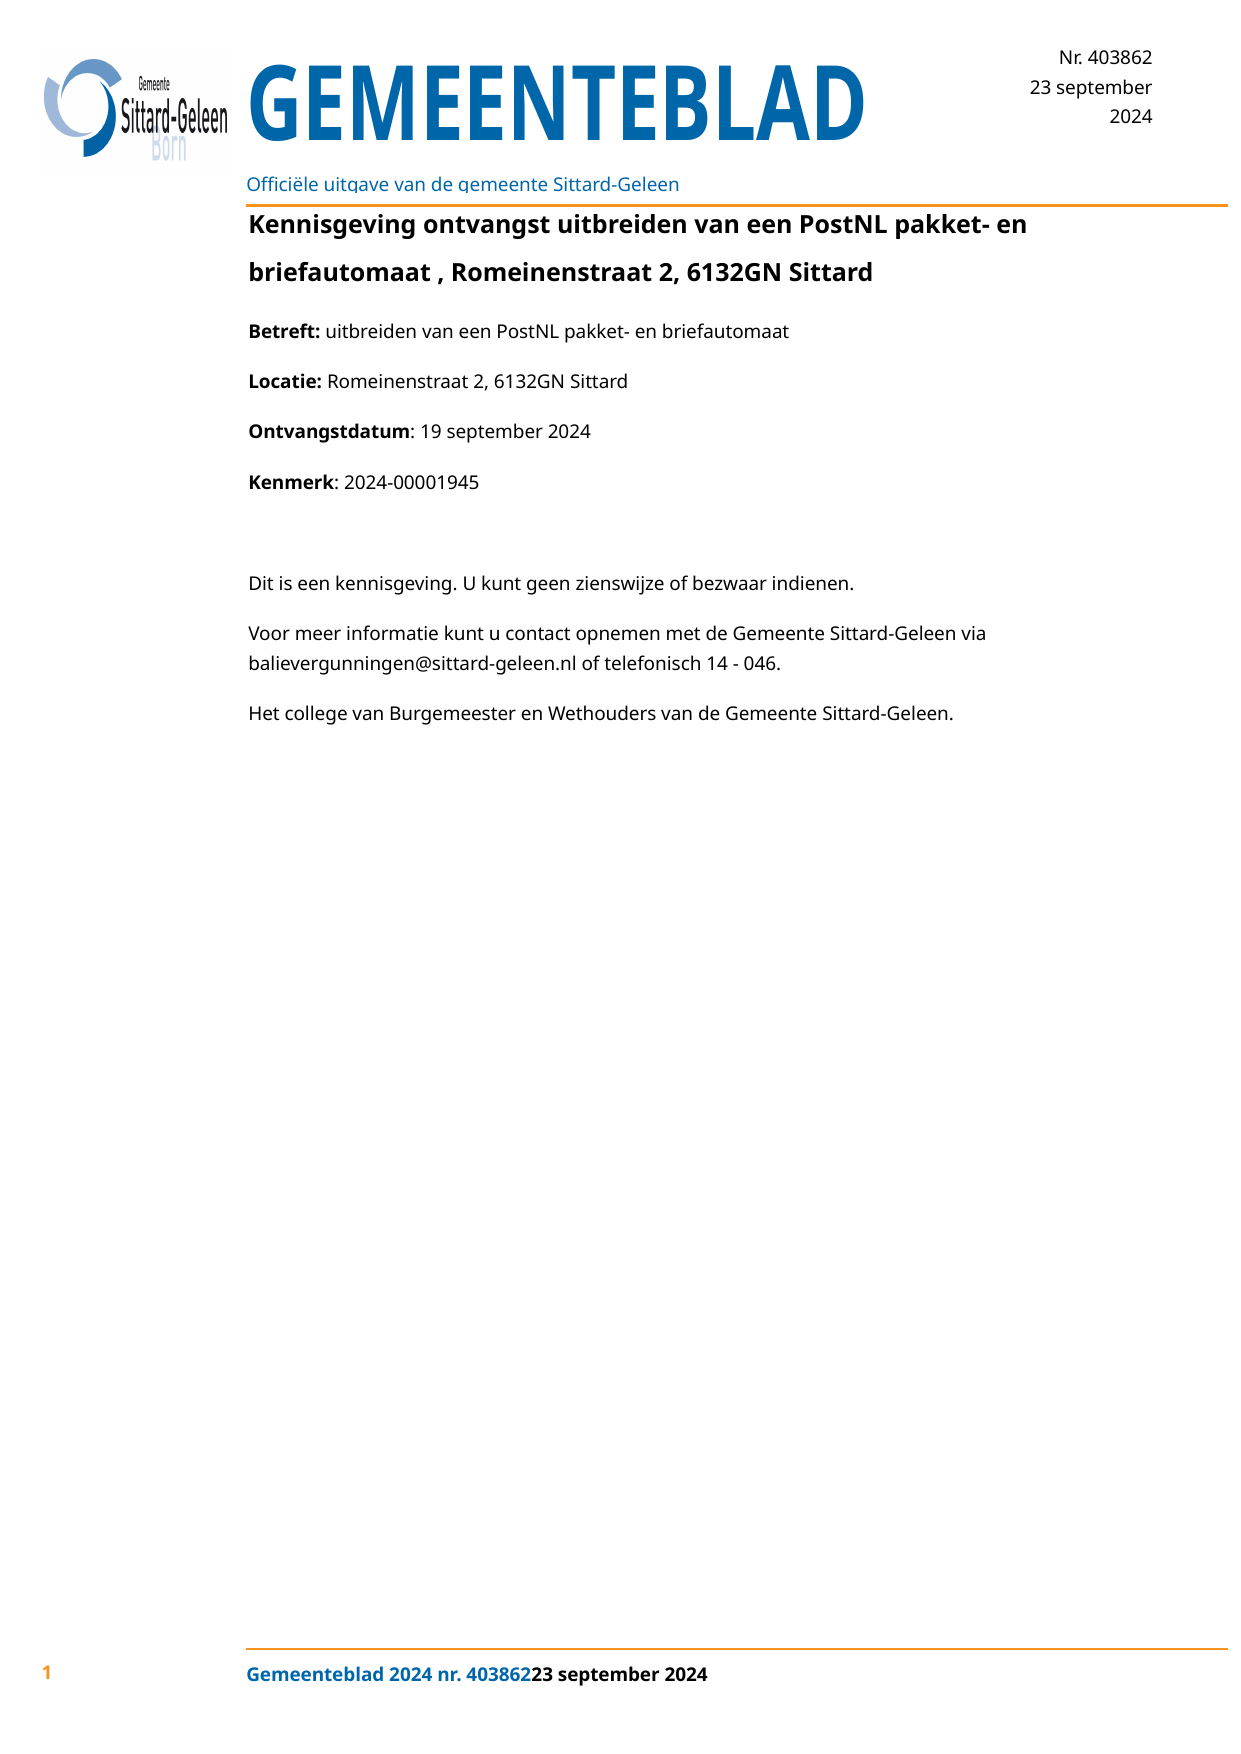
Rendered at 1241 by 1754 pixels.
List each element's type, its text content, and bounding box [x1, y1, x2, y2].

text Kenmerk: 2024-00001945 [248, 469, 1152, 495]
text Het college van Burgemeester en Wethouders van de Gemeente Sittard-Geleen. [248, 700, 1152, 726]
text Locatie: Romeinenstraat 2, 6132GN Sittard [248, 368, 1152, 394]
text Betreft: uitbreiden van een PostNL pakket- en briefautomaat [248, 318, 1152, 344]
text Voor meer informatie kunt u contact opnemen met de Gemeente Sittard-Geleen via balievergunningen@sittard-geleen.nl of telefonisch 14 - 046. [248, 620, 1152, 676]
picture [41, 47, 231, 172]
text Kennisgeving ontvangst uitbreiden van een PostNL pakket- en briefautomaat , Romeinenstraat 2, 6132GN Sittard [248, 207, 1152, 288]
text Dit is een kennisgeving. U kunt geen zienswijze of bezwaar indienen. [248, 570, 1152, 596]
text Ontvangstdatum: 19 september 2024 [248, 419, 1152, 444]
